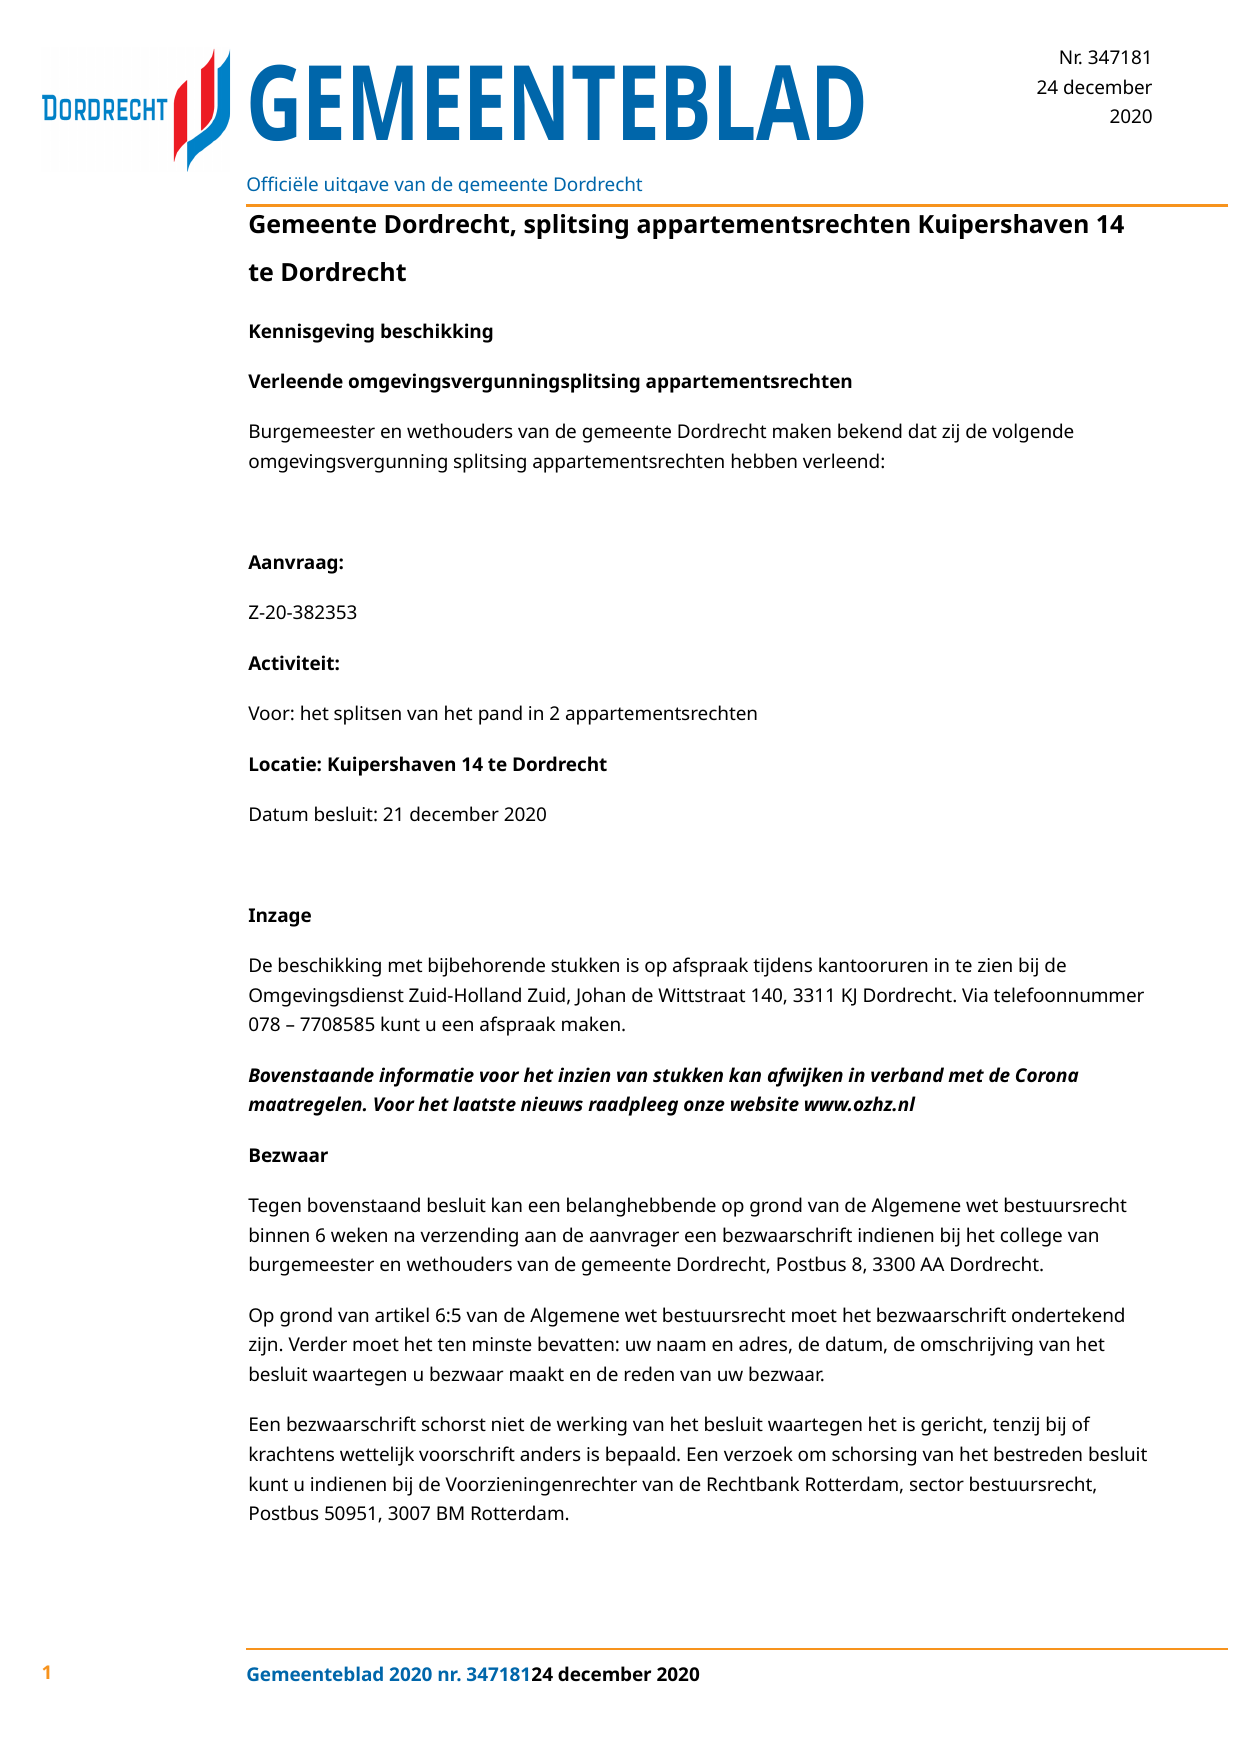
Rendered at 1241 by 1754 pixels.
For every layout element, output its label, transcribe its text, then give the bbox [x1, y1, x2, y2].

text Kennisgeving beschikking [248, 318, 1152, 344]
text Bezwaar [248, 1142, 1152, 1168]
text Inzage [248, 902, 1152, 928]
text Een bezwaarschrift schorst niet de werking van het besluit waartegen het is gericht, tenzij bij of krachtens wettelijk voorschrift anders is bepaald. Een verzoek om schorsing van het bestreden besluit kunt u indienen bij de Voorzieningenrechter van de Rechtbank Rotterdam, sector bestuursrecht, Postbus 50951, 3007 BM Rotterdam. [248, 1412, 1152, 1526]
text Gemeente Dordrecht, splitsing appartementsrechten Kuipershaven 14 te Dordrecht [248, 207, 1152, 288]
text Op grond van artikel 6:5 van de Algemene wet bestuursrecht moet het bezwaarschrift ondertekend zijn. Verder moet het ten minste bevatten: uw naam en adres, de datum, de omschrijving van het besluit waartegen u bezwaar maakt en de reden van uw bezwaar. [248, 1302, 1152, 1387]
text Locatie: Kuipershaven 14 te Dordrecht [248, 751, 1152, 777]
text Tegen bovenstaand besluit kan een belanghebbende op grond van de Algemene wet bestuursrecht binnen 6 weken na verzending aan de aanvrager een bezwaarschrift indienen bij het college van burgemeester en wethouders van de gemeente Dordrecht, Postbus 8, 3300 AA Dordrecht. [248, 1192, 1152, 1277]
picture [41, 47, 231, 172]
text Verleende omgevingsvergunningsplitsing appartementsrechten [248, 368, 1152, 394]
text Voor: het splitsen van het pand in 2 appartementsrechten [248, 700, 1152, 726]
text Bovenstaande informatie voor het inzien van stukken kan afwijken in verband met de Corona maatregelen. Voor het laatste nieuws raadpleeg onze website www.ozhz.nl [248, 1062, 1152, 1117]
text De beschikking met bijbehorende stukken is op afspraak tijdens kantooruren in te zien bij de Omgevingsdienst Zuid-Holland Zuid, Johan de Wittstraat 140, 3311 KJ Dordrecht. Via telefoonnummer 078 – 7708585 kunt u een afspraak maken. [248, 952, 1152, 1037]
text Burgemeester en wethouders van de gemeente Dordrecht maken bekend dat zij de volgende omgevingsvergunning splitsing appartementsrechten hebben verleend: [248, 419, 1152, 474]
text Aanvraag: [248, 549, 1152, 575]
text Datum besluit: 21 december 2020 [248, 801, 1152, 827]
text Z-20-382353 [248, 599, 1152, 625]
text Activiteit: [248, 650, 1152, 676]
